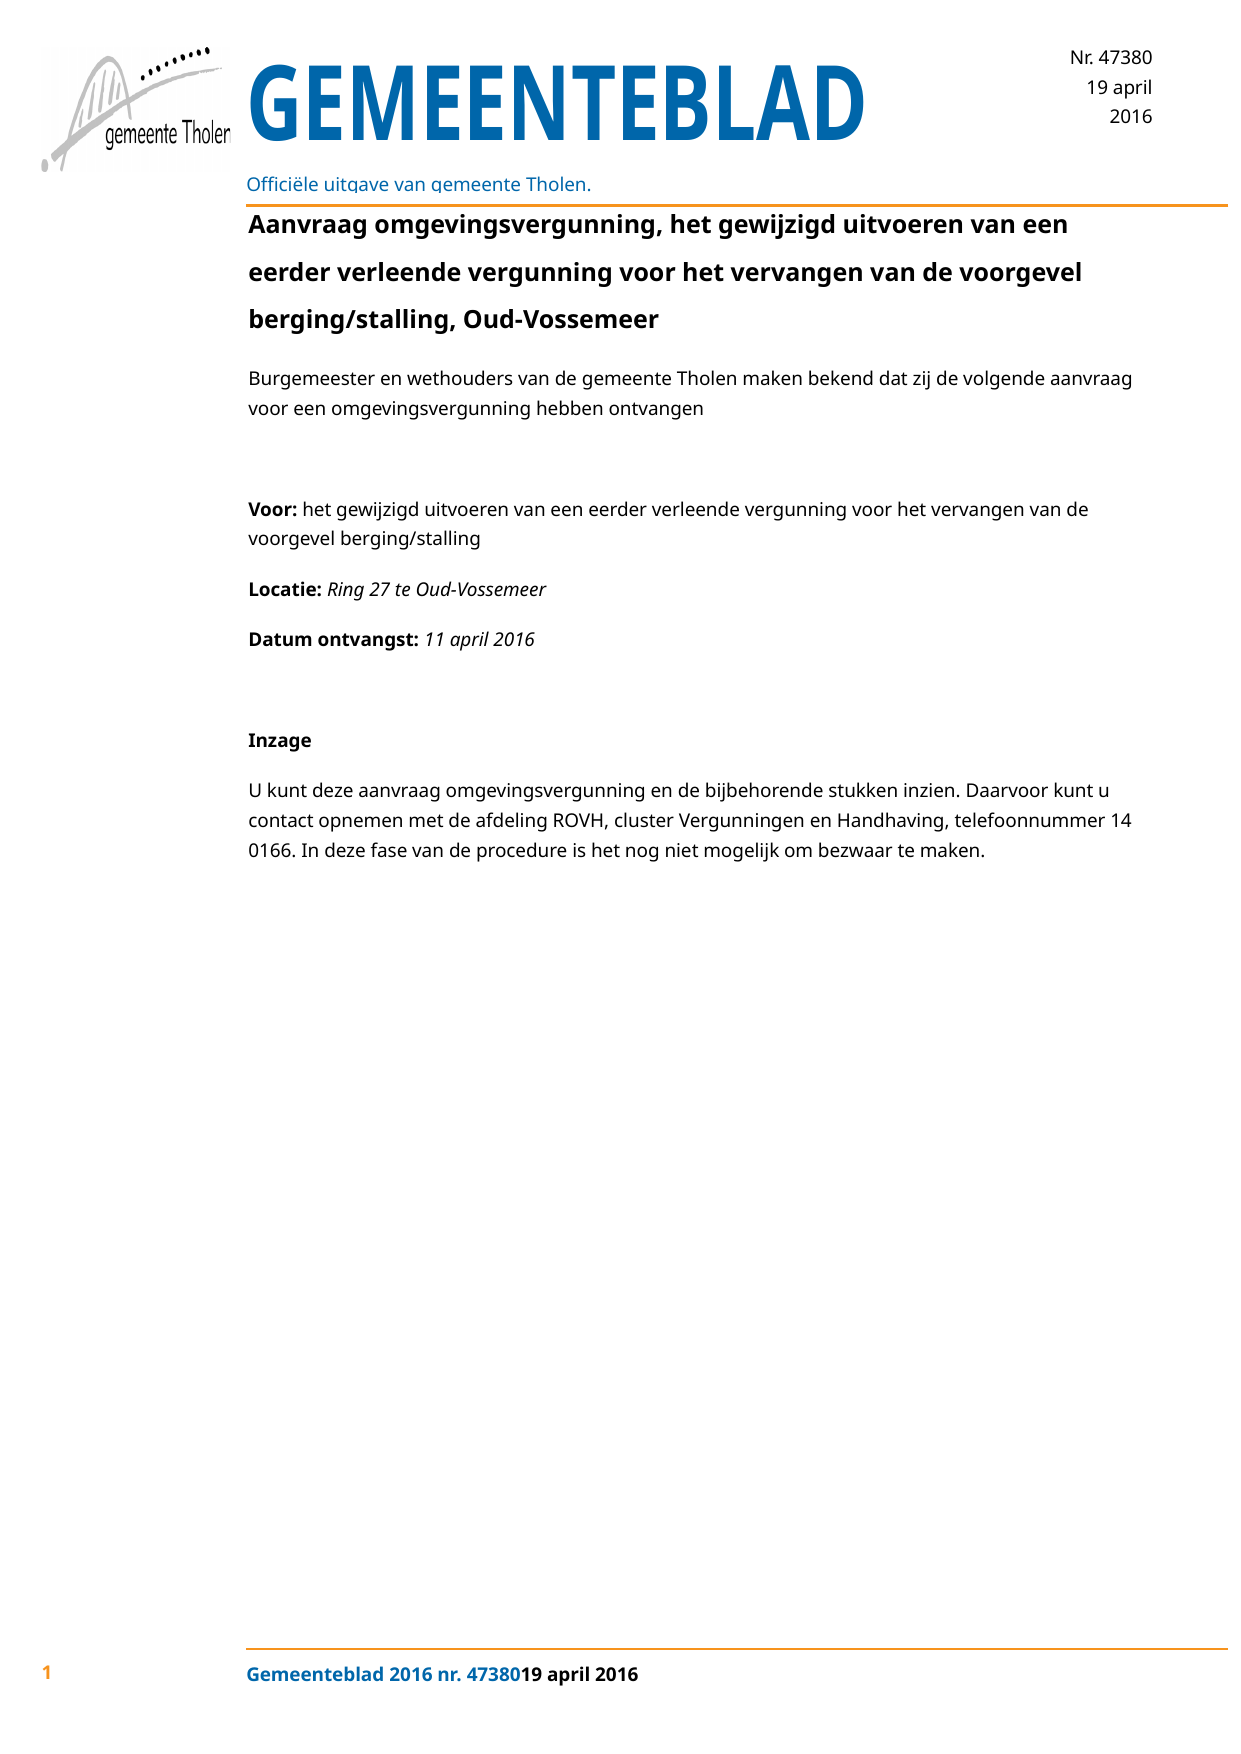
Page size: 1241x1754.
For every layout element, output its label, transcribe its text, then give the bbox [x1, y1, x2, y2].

text Aanvraag omgevingsvergunning, het gewijzigd uitvoeren van een eerder verleende vergunning voor het vervangen van de voorgevel berging/stalling, Oud-Vossemeer [248, 207, 1152, 336]
picture [41, 47, 231, 172]
text Inzage [248, 727, 1152, 753]
text Datum ontvangst: 11 april 2016 [248, 626, 1152, 652]
text Voor: het gewijzigd uitvoeren van een eerder verleende vergunning voor het vervangen van de voorgevel berging/stalling [248, 496, 1152, 551]
text Burgemeester en wethouders van de gemeente Tholen maken bekend dat zij de volgende aanvraag voor een omgevingsvergunning hebben ontvangen [248, 366, 1152, 421]
text Locatie: Ring 27 te Oud-Vossemeer [248, 576, 1152, 602]
text U kunt deze aanvraag omgevingsvergunning en de bijbehorende stukken inzien. Daarvoor kunt u contact opnemen met de afdeling ROVH, cluster Vergunningen en Handhaving, telefoonnummer 14 0166. In deze fase van de procedure is het nog niet mogelijk om bezwaar te maken. [248, 778, 1152, 862]
